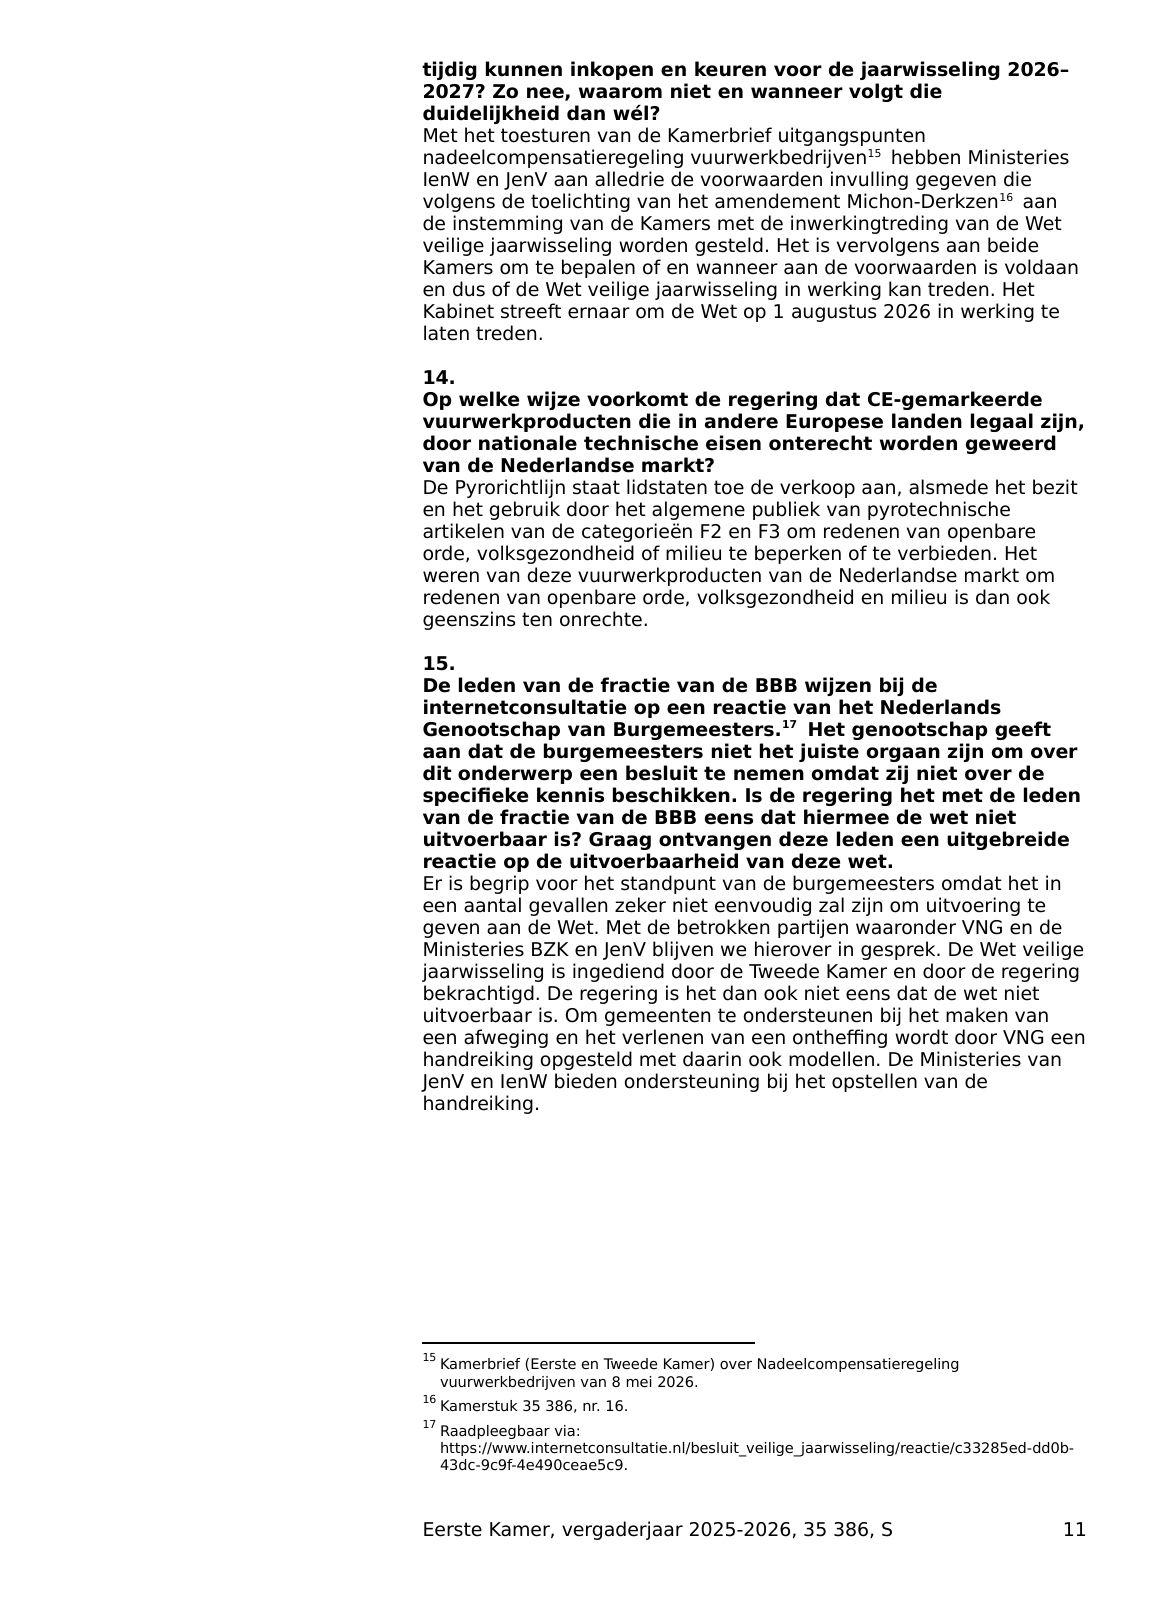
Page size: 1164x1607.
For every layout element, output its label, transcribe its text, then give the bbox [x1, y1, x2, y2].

text Op welke wijze voorkomt de regering dat CE-gemarkeerde vuurwerkproducten die in andere Europese landen legaal zijn, door nationale technische eisen onterecht worden geweerd van de Nederlandse markt? [422, 389, 1087, 477]
text Kamerbrief (Eerste en Tweede Kamer) over Nadeelcompensatieregeling vuurwerkbedrijven van 8 mei 2026. [422, 1352, 1087, 1391]
text De leden van de fractie van de BBB wijzen bij de internetconsultatie op een reactie van het Nederlands Genootschap van Burgemeesters. Het genootschap geeft aan dat de burgemeesters niet het juiste orgaan zijn om over dit onderwerp een besluit te nemen omdat zij niet over de specifieke kennis beschikken. Is de regering het met de leden van de fractie van de BBB eens dat hiermee de wet niet uitvoerbaar is? Graag ontvangen deze leden een uitgebreide reactie op de uitvoerbaarheid van deze wet. [422, 675, 1087, 873]
text Kamerstuk 35 386, nr. 16. [422, 1393, 1087, 1416]
text Met het toesturen van de Kamerbrief uitgangspunten nadeelcompensatieregeling vuurwerkbedrijven hebben Ministeries IenW en JenV aan alledrie de voorwaarden invulling gegeven die volgens de toelichting van het amendement Michon-Derkzen aan de instemming van de Kamers met de inwerkingtreding van de Wet veilige jaarwisseling worden gesteld. Het is vervolgens aan beide Kamers om te bepalen of en wanneer aan de voorwaarden is voldaan en dus of de Wet veilige jaarwisseling in werking kan treden. Het Kabinet streeft ernaar om de Wet op 1 augustus 2026 in werking te laten treden. [422, 125, 1087, 345]
text 15. [422, 653, 1087, 675]
text Er is begrip voor het standpunt van de burgemeesters omdat het in een aantal gevallen zeker niet eenvoudig zal zijn om uitvoering te geven aan de Wet. Met de betrokken partijen waaronder VNG en de Ministeries BZK en JenV blijven we hierover in gesprek. De Wet veilige jaarwisseling is ingediend door de Tweede Kamer en door de regering bekrachtigd. De regering is het dan ook niet eens dat de wet niet uitvoerbaar is. Om gemeenten te ondersteunen bij het maken van een afweging en het verlenen van een ontheffing wordt door VNG een handreiking opgesteld met daarin ook modellen. De Ministeries van JenV en IenW bieden ondersteuning bij het opstellen van de handreiking. [422, 873, 1087, 1114]
text 14. [422, 367, 1087, 389]
text De Pyrorichtlijn staat lidstaten toe de verkoop aan, alsmede het bezit en het gebruik door het algemene publiek van pyrotechnische artikelen van de categorieën F2 en F3 om redenen van openbare orde, volksgezondheid of milieu te beperken of te verbieden. Het weren van deze vuurwerkproducten van de Nederlandse markt om redenen van openbare orde, volksgezondheid en milieu is dan ook geenszins ten onrechte. [422, 477, 1087, 631]
text tijdig kunnen inkopen en keuren voor de jaarwisseling 2026–2027? Zo nee, waarom niet en wanneer volgt die duidelijkheid dan wél? [422, 59, 1087, 125]
text Raadpleegbaar via: https://www.internetconsultatie.nl/besluit_veilige_jaarwisseling/reactie/c33285ed-dd0b-43dc-9c9f-4e490ceae5c9. [422, 1418, 1087, 1474]
